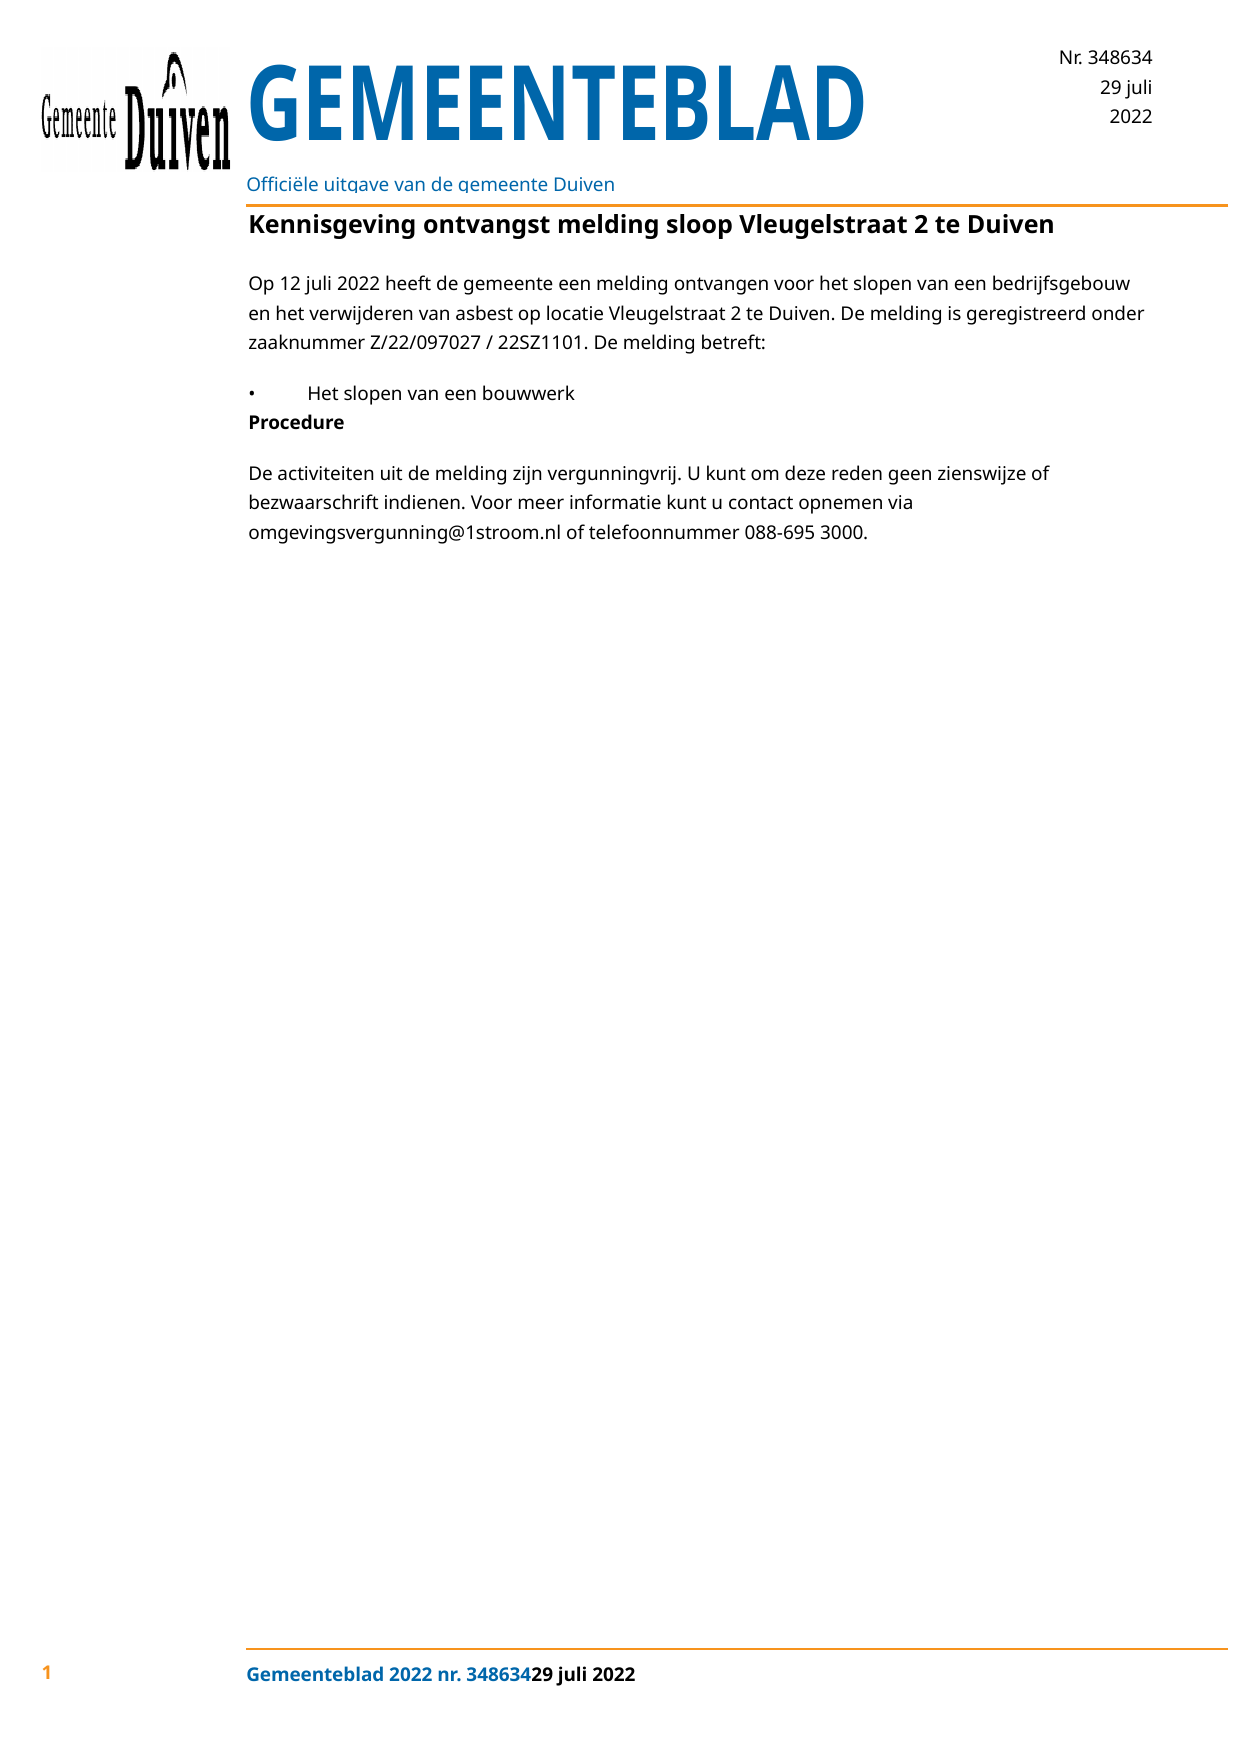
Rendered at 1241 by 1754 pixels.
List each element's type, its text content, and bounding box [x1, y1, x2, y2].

list Het slopen van een bouwwerk [248, 380, 1152, 406]
text De activiteiten uit de melding zijn vergunningvrij. U kunt om deze reden geen zienswijze of bezwaarschrift indienen. Voor meer informatie kunt u contact opnemen via omgevingsvergunning@1stroom.nl of telefoonnummer 088-695 3000. [248, 460, 1152, 545]
text Kennisgeving ontvangst melding sloop Vleugelstraat 2 te Duiven [248, 207, 1152, 241]
text Procedure [248, 409, 1152, 435]
text Op 12 juli 2022 heeft de gemeente een melding ontvangen voor het slopen van een bedrijfsgebouw en het verwijderen van asbest op locatie Vleugelstraat 2 te Duiven. De melding is geregistreerd onder zaaknummer Z/22/097027 / 22SZ1101. De melding betreft: [248, 270, 1152, 355]
picture [41, 47, 231, 172]
